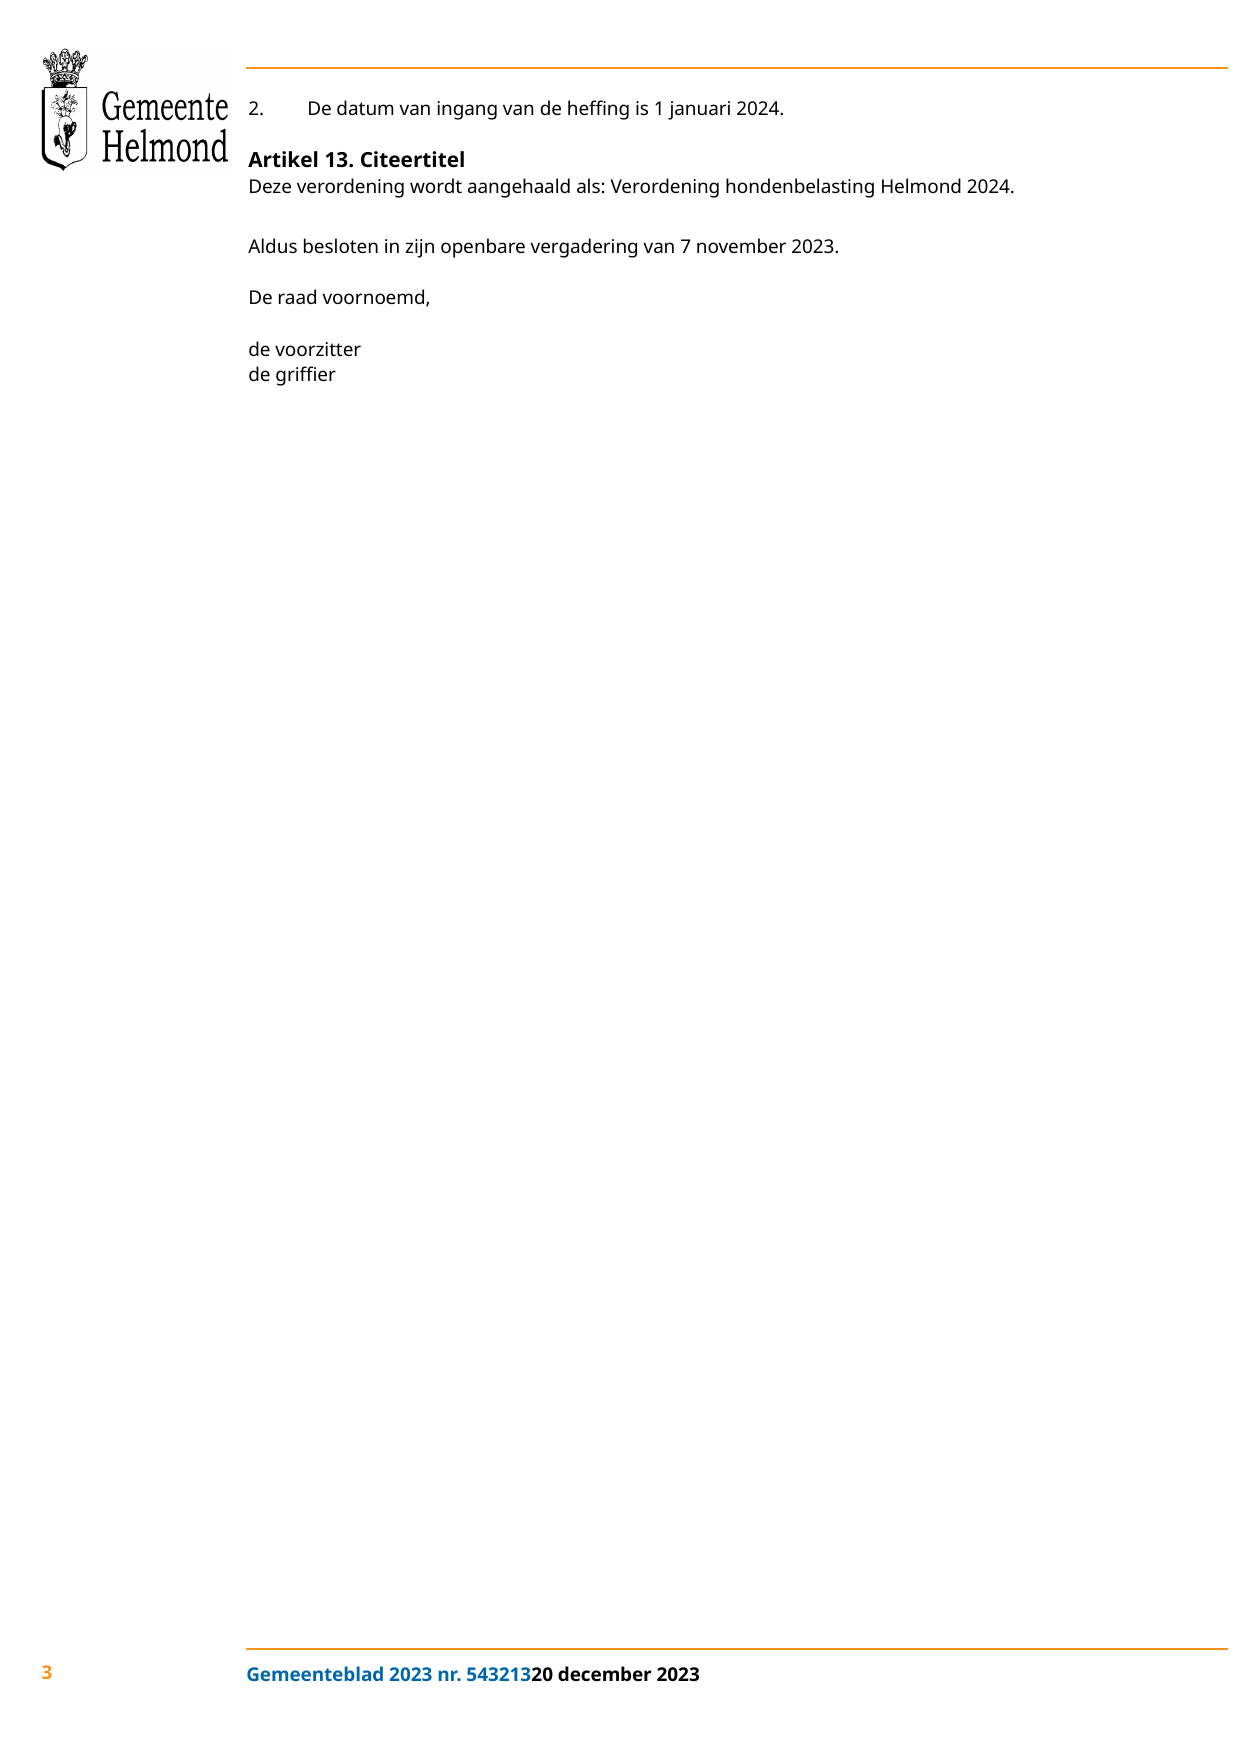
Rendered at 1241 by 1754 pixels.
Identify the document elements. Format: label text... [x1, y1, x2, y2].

text Deze verordening wordt aangehaald als: Verordening hondenbelasting Helmond 2024. [248, 174, 1152, 199]
text de voorzitter [248, 336, 1152, 361]
list De datum van ingang van de heffing is 1 januari 2024. [248, 95, 1152, 121]
text Artikel 13. Citeertitel [248, 145, 1152, 174]
text de griffier [248, 361, 1152, 387]
picture [41, 47, 231, 172]
text De raad voornoemd, [248, 284, 1152, 310]
text Aldus besloten in zijn openbare vergadering van 7 november 2023. [248, 233, 1152, 258]
